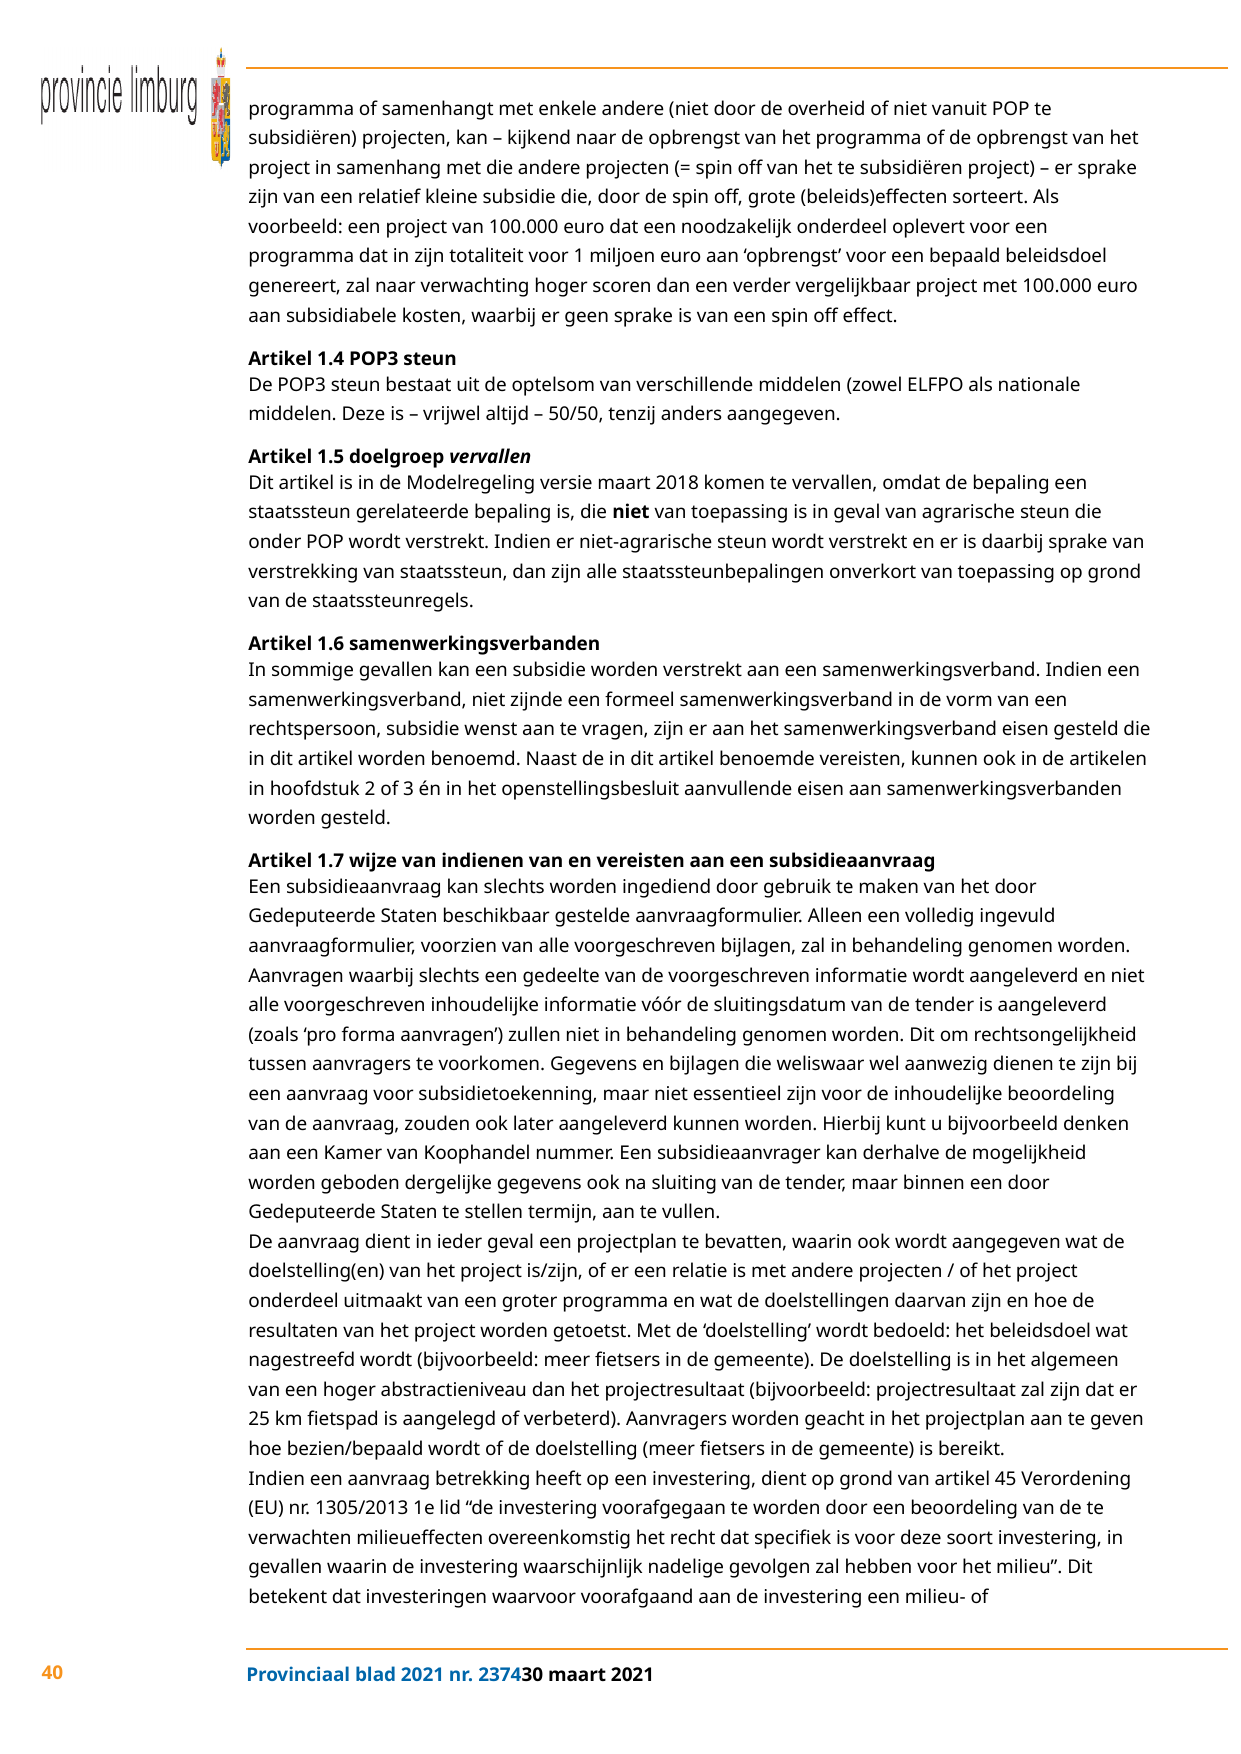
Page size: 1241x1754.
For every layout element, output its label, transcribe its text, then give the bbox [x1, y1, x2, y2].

picture [41, 47, 231, 172]
text De POP3 steun bestaat uit de optelsom van verschillende middelen (zowel ELFPO als nationale middelen. Deze is – vrijwel altijd – 50/50, tenzij anders aangegeven. [248, 371, 1152, 426]
text Artikel 1.6 samenwerkingsverbanden [248, 631, 1152, 656]
text Artikel 1.7 wijze van indienen van en vereisten aan een subsidieaanvraag [248, 847, 1152, 873]
text Dit artikel is in de Modelregeling versie maart 2018 komen te vervallen, omdat de bepaling een staatssteun gerelateerde bepaling is, die niet van toepassing is in geval van agrarische steun die onder POP wordt verstrekt. Indien er niet-agrarische steun wordt verstrekt en er is daarbij sprake van verstrekking van staatssteun, dan zijn alle staatssteunbepalingen onverkort van toepassing op grond van de staatssteunregels. [248, 469, 1152, 613]
text Artikel 1.4 POP3 steun [248, 345, 1152, 371]
text Indien een aanvraag betrekking heeft op een investering, dient op grond van artikel 45 Verordening (EU) nr. 1305/2013 1e lid “de investering voorafgegaan te worden door een beoordeling van de te verwachten milieueffecten overeenkomstig het recht dat specifiek is voor deze soort investering, in gevallen waarin de investering waarschijnlijk nadelige gevolgen zal hebben voor het milieu”. Dit betekent dat investeringen waarvoor voorafgaand aan de investering een milieu- of [248, 1465, 1152, 1609]
text Een subsidieaanvraag kan slechts worden ingediend door gebruik te maken van het door Gedeputeerde Staten beschikbaar gestelde aanvraagformulier. Alleen een volledig ingevuld aanvraagformulier, voorzien van alle voorgeschreven bijlagen, zal in behandeling genomen worden. Aanvragen waarbij slechts een gedeelte van de voorgeschreven informatie wordt aangeleverd en niet alle voorgeschreven inhoudelijke informatie vóór de sluitingsdatum van de tender is aangeleverd (zoals ‘pro forma aanvragen’) zullen niet in behandeling genomen worden. Dit om rechtsongelijkheid tussen aanvragers te voorkomen. Gegevens en bijlagen die weliswaar wel aanwezig dienen te zijn bij een aanvraag voor subsidietoekenning, maar niet essentieel zijn voor de inhoudelijke beoordeling van de aanvraag, zouden ook later aangeleverd kunnen worden. Hierbij kunt u bijvoorbeeld denken aan een Kamer van Koophandel nummer. Een subsidieaanvrager kan derhalve de mogelijkheid worden geboden dergelijke gegevens ook na sluiting van de tender, maar binnen een door Gedeputeerde Staten te stellen termijn, aan te vullen. [248, 873, 1152, 1224]
text Artikel 1.5 doelgroep vervallen [248, 443, 1152, 469]
text In sommige gevallen kan een subsidie worden verstrekt aan een samenwerkingsverband. Indien een samenwerkingsverband, niet zijnde een formeel samenwerkingsverband in de vorm van een rechtspersoon, subsidie wenst aan te vragen, zijn er aan het samenwerkingsverband eisen gesteld die in dit artikel worden benoemd. Naast de in dit artikel benoemde vereisten, kunnen ook in de artikelen in hoofdstuk 2 of 3 én in het openstellingsbesluit aanvullende eisen aan samenwerkingsverbanden worden gesteld. [248, 656, 1152, 830]
text De aanvraag dient in ieder geval een projectplan te bevatten, waarin ook wordt aangegeven wat de doelstelling(en) van het project is/zijn, of er een relatie is met andere projecten / of het project onderdeel uitmaakt van een groter programma en wat de doelstellingen daarvan zijn en hoe de resultaten van het project worden getoetst. Met de ‘doelstelling’ wordt bedoeld: het beleidsdoel wat nagestreefd wordt (bijvoorbeeld: meer fietsers in de gemeente). De doelstelling is in het algemeen van een hoger abstractieniveau dan het projectresultaat (bijvoorbeeld: projectresultaat zal zijn dat er 25 km fietspad is aangelegd of verbeterd). Aanvragers worden geacht in het projectplan aan te geven hoe bezien/bepaald wordt of de doelstelling (meer fietsers in de gemeente) is bereikt. [248, 1228, 1152, 1461]
text programma of samenhangt met enkele andere (niet door de overheid of niet vanuit POP te subsidiëren) projecten, kan – kijkend naar de opbrengst van het programma of de opbrengst van het project in samenhang met die andere projecten (= spin off van het te subsidiëren project) – er sprake zijn van een relatief kleine subsidie die, door de spin off, grote (beleids)effecten sorteert. Als voorbeeld: een project van 100.000 euro dat een noodzakelijk onderdeel oplevert voor een programma dat in zijn totaliteit voor 1 miljoen euro aan ‘opbrengst’ voor een bepaald beleidsdoel genereert, zal naar verwachting hoger scoren dan een verder vergelijkbaar project met 100.000 euro aan subsidiabele kosten, waarbij er geen sprake is van een spin off effect. [248, 95, 1152, 328]
